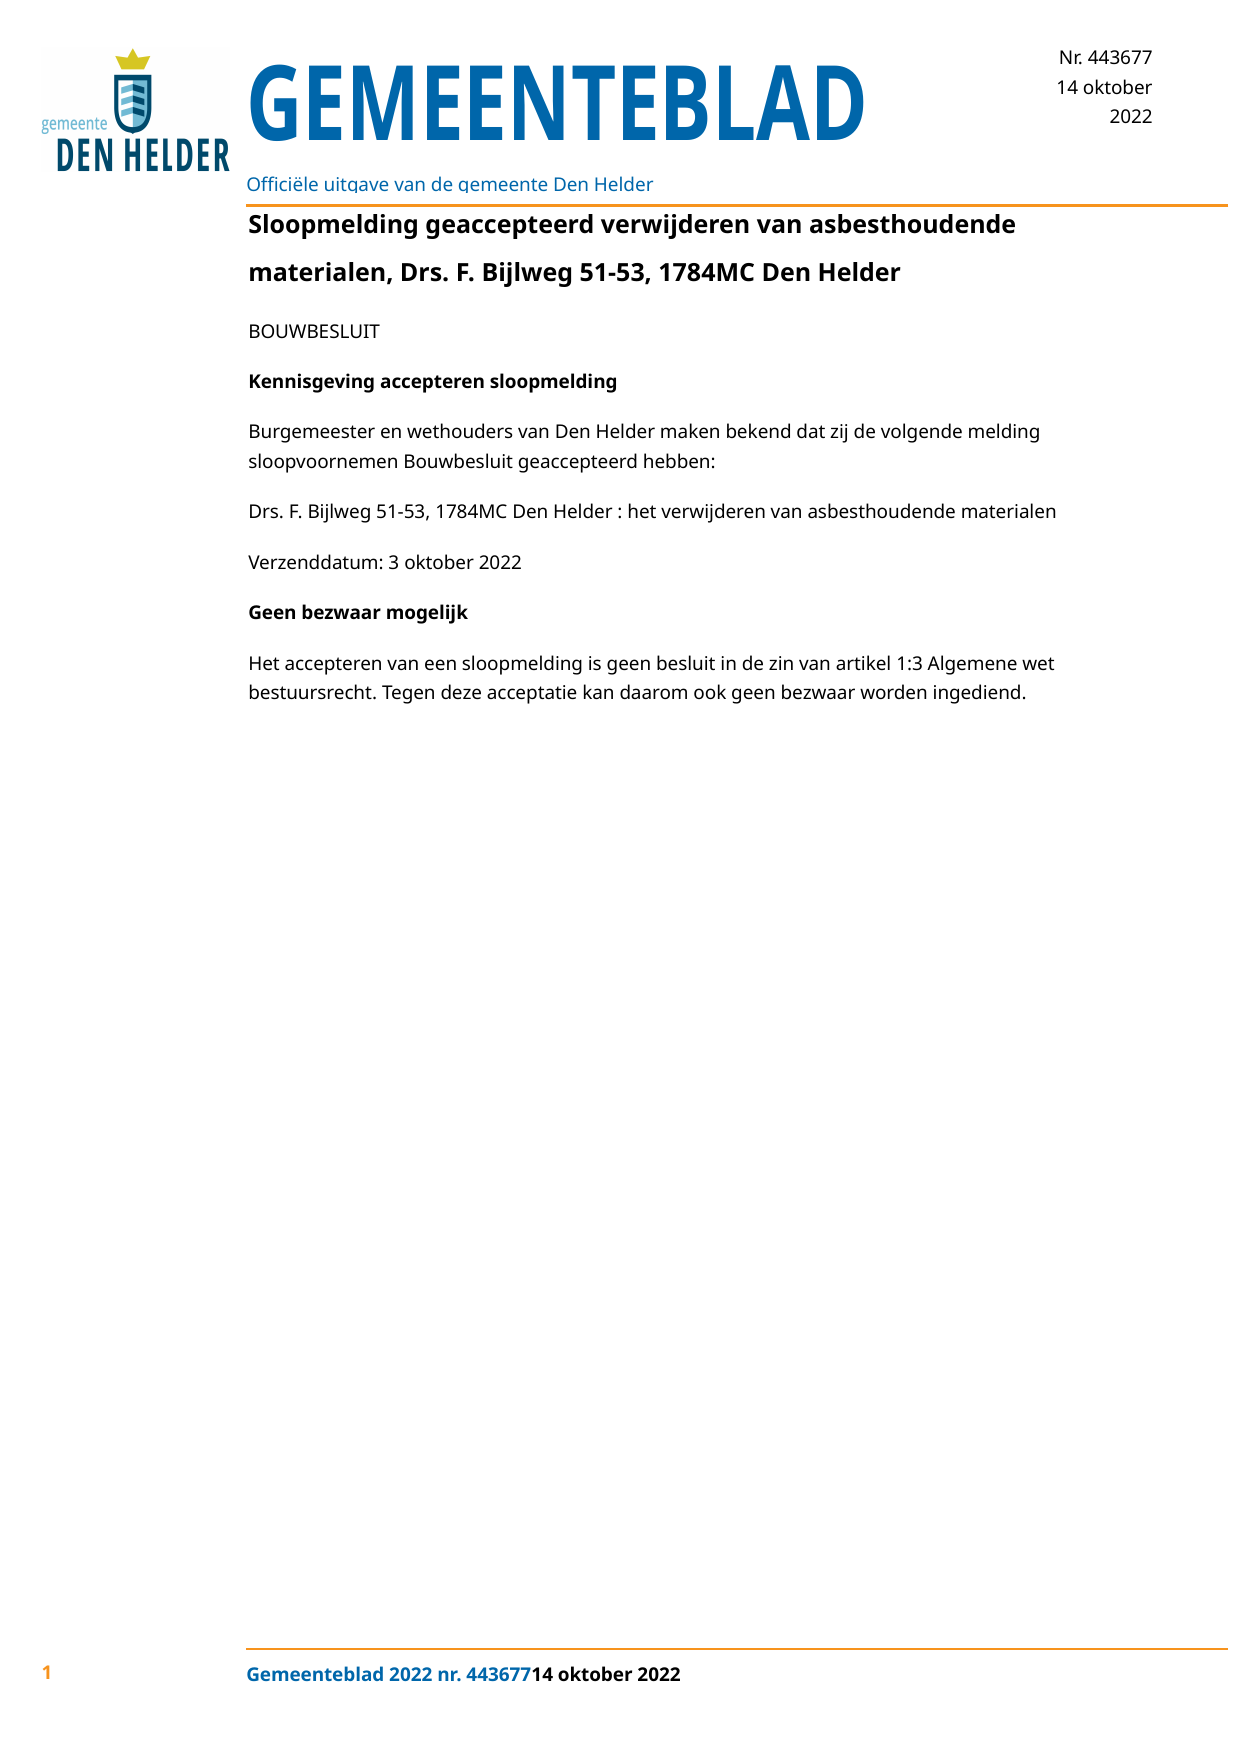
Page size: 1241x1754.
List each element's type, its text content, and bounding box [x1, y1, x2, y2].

picture [100, 154, 106, 172]
text Drs. F. Bijlweg 51-53, 1784MC Den Helder : het verwijderen van asbesthoudende materialen [248, 499, 1152, 524]
text Kennisgeving accepteren sloopmelding [248, 368, 1152, 394]
text Sloopmelding geaccepteerd verwijderen van asbesthoudende materialen, Drs. F. Bijlweg 51-53, 1784MC Den Helder [248, 207, 1152, 288]
picture [41, 47, 231, 172]
text BOUWBESLUIT [248, 318, 1152, 344]
picture [130, 157, 135, 172]
picture [220, 160, 224, 172]
picture [182, 144, 187, 165]
text Verzenddatum: 3 oktober 2022 [248, 549, 1152, 575]
picture [63, 144, 68, 165]
text Het accepteren van een sloopmelding is geen besluit in de zin van artikel 1:3 Algemene wet bestuursrecht. Tegen deze acceptatie kan daarom ook geen bezwaar worden ingediend. [248, 650, 1152, 705]
text Burgemeester en wethouders van Den Helder maken bekend dat zij de volgende melding sloopvoornemen Bouwbesluit geaccepteerd hebben: [248, 419, 1152, 474]
text Geen bezwaar mogelijk [248, 599, 1152, 625]
